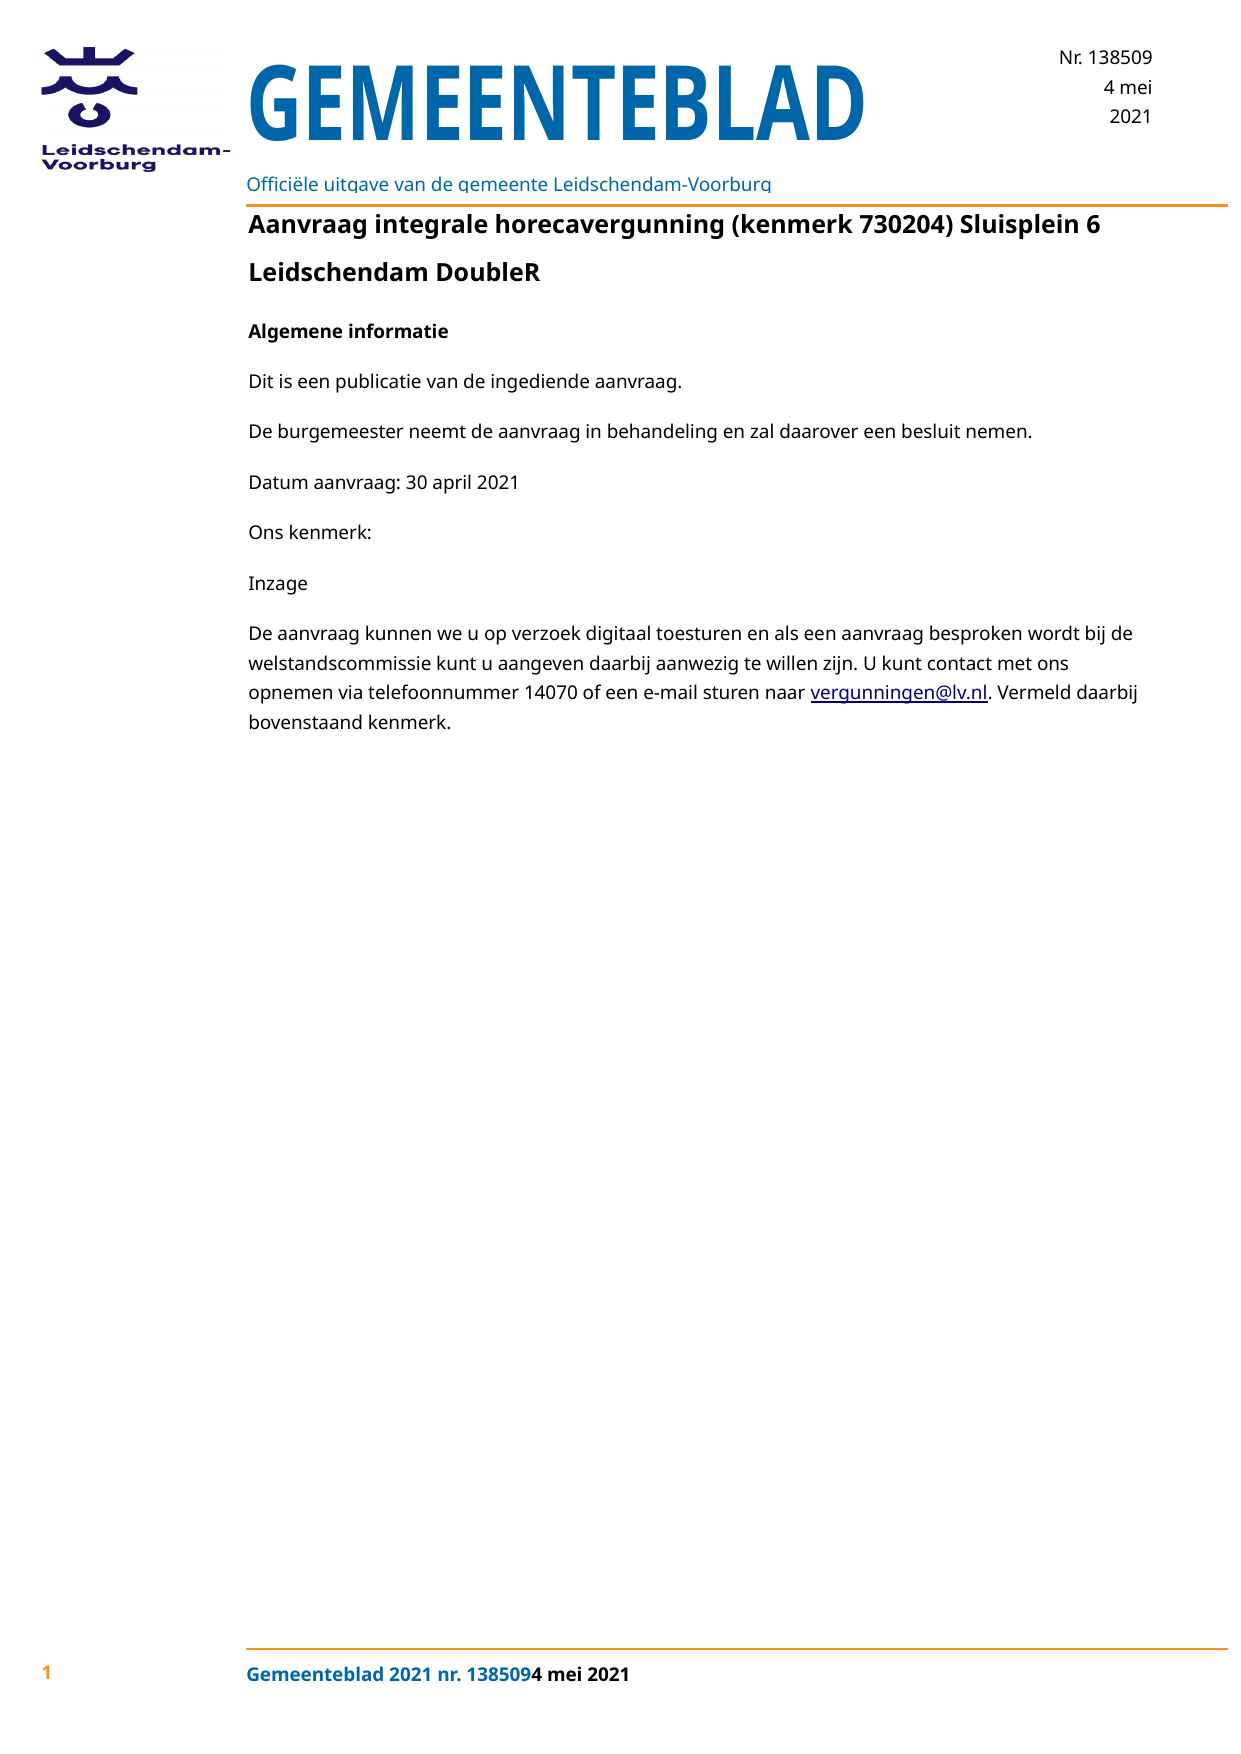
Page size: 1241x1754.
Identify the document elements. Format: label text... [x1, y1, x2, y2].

text De burgemeester neemt de aanvraag in behandeling en zal daarover een besluit nemen. [248, 419, 1152, 444]
text Ons kenmerk: [248, 519, 1152, 545]
text De aanvraag kunnen we u op verzoek digitaal toesturen en als een aanvraag besproken wordt bij de welstandscommissie kunt u aangeven daarbij aanwezig te willen zijn. U kunt contact met ons opnemen via telefoonnummer 14070 of een e-mail sturen naar vergunningen@lv.nl. Vermeld daarbij bovenstaand kenmerk. [248, 620, 1152, 735]
text Dit is een publicatie van de ingediende aanvraag. [248, 368, 1152, 394]
text Datum aanvraag: 30 april 2021 [248, 469, 1152, 495]
picture [41, 47, 231, 172]
text Algemene informatie [248, 318, 1152, 344]
text Inzage [248, 570, 1152, 596]
text Aanvraag integrale horecavergunning (kenmerk 730204) Sluisplein 6 Leidschendam DoubleR [248, 207, 1152, 288]
